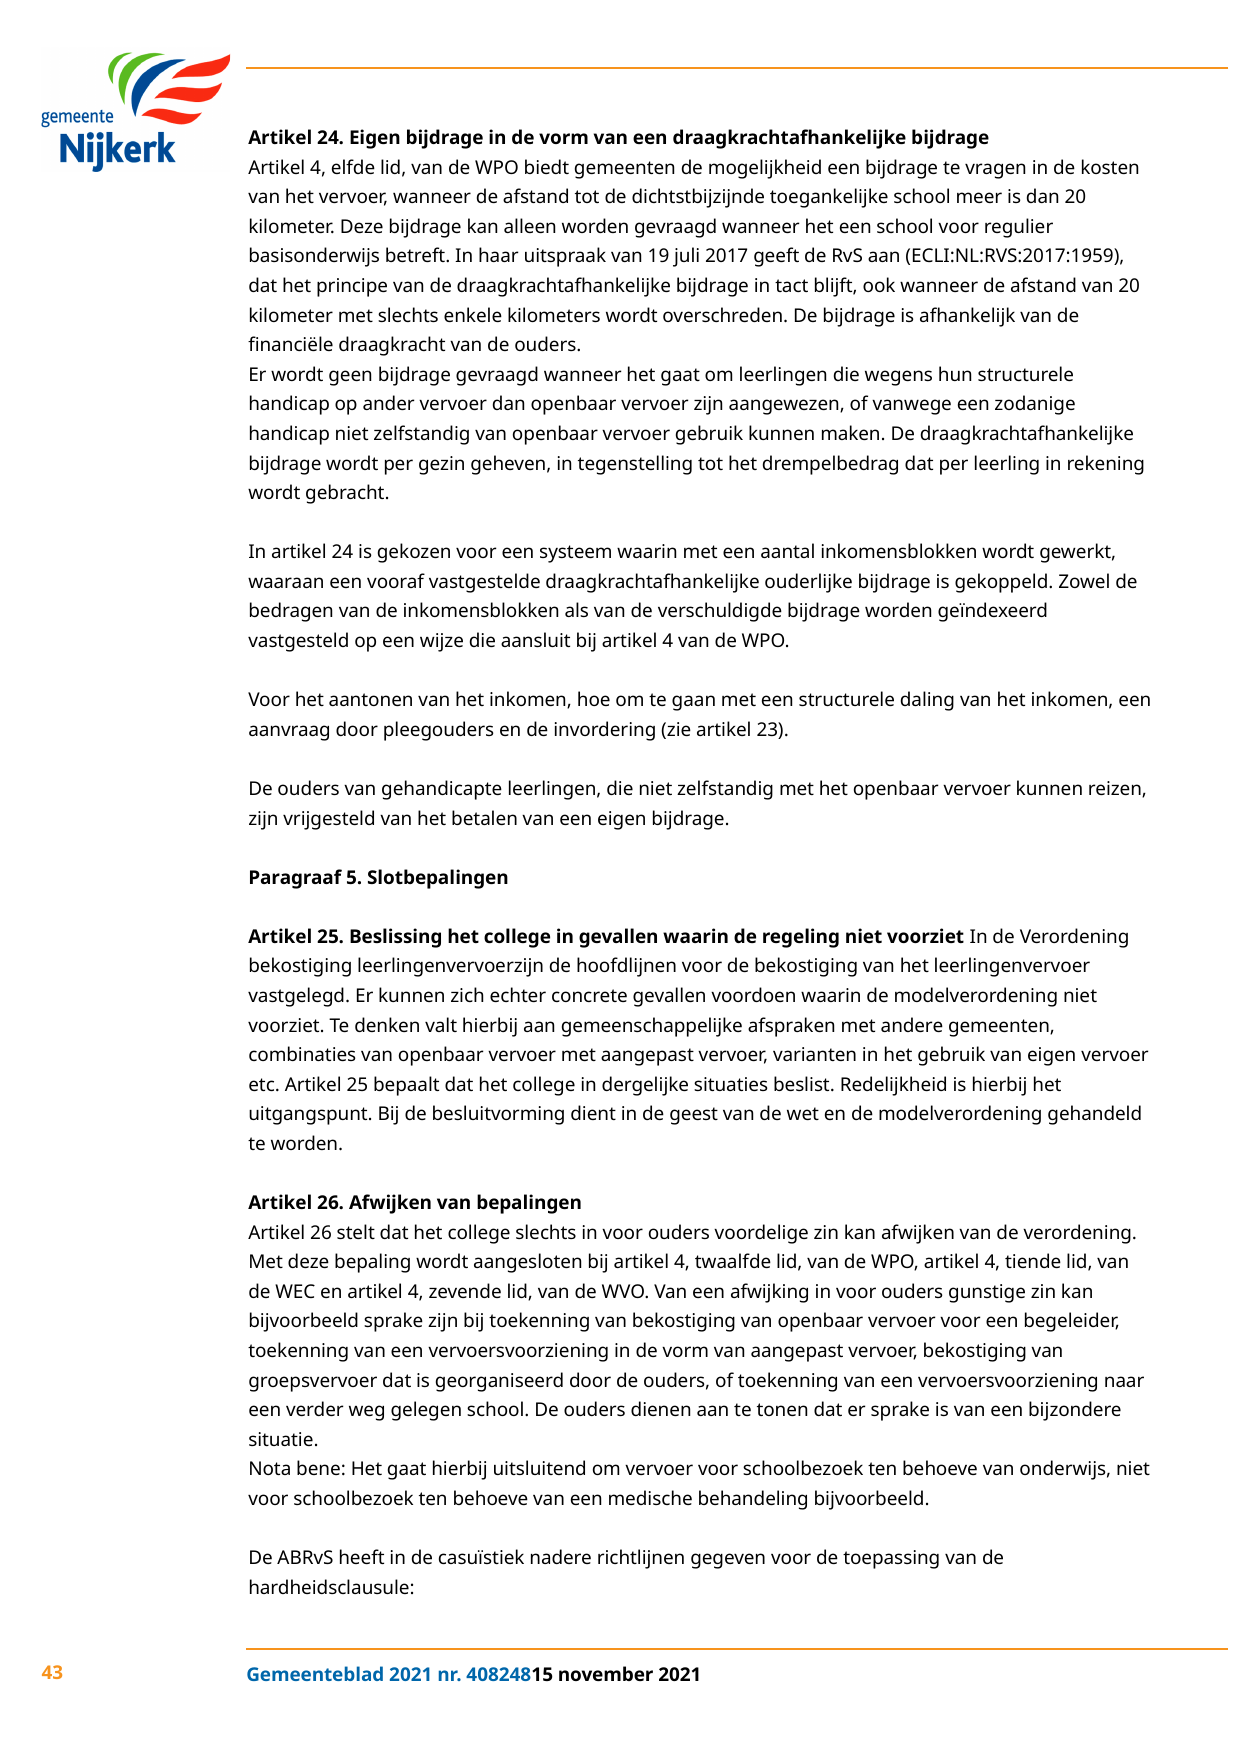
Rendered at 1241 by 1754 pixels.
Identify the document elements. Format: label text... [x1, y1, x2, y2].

text Artikel 26. Afwijken van bepalingen [248, 1189, 1152, 1215]
text Voor het aantonen van het inkomen, hoe om te gaan met een structurele daling van het inkomen, een aanvraag door pleegouders en de invordering (zie artikel 23). [248, 686, 1152, 742]
text Artikel 25. Beslissing het college in gevallen waarin de regeling niet voorziet In de Verordening bekostiging leerlingenvervoerzijn de hoofdlijnen voor de bekostiging van het leerlingenvervoer vastgelegd. Er kunnen zich echter concrete gevallen voordoen waarin de modelverordening niet voorziet. Te denken valt hierbij aan gemeenschappelijke afspraken met andere gemeenten, combinaties van openbaar vervoer met aangepast vervoer, varianten in het gebruik van eigen vervoer etc. Artikel 25 bepaalt dat het college in dergelijke situaties beslist. Redelijkheid is hierbij het uitgangspunt. Bij de besluitvorming dient in de geest van de wet en de modelverordening gehandeld te worden. [248, 923, 1152, 1156]
text De ouders van gehandicapte leerlingen, die niet zelfstandig met het openbaar vervoer kunnen reizen, zijn vrijgesteld van het betalen van een eigen bijdrage. [248, 775, 1152, 831]
text Artikel 24. Eigen bijdrage in de vorm van een draagkrachtafhankelijke bijdrage [248, 124, 1152, 150]
text De ABRvS heeft in de casuïstiek nadere richtlijnen gegeven voor de toepassing van de hardheidsclausule: [248, 1544, 1152, 1600]
text Artikel 26 stelt dat het college slechts in voor ouders voordelige zin kan afwijken van de verordening. Met deze bepaling wordt aangesloten bij artikel 4, twaalfde lid, van de WPO, artikel 4, tiende lid, van de WEC en artikel 4, zevende lid, van de WVO. Van een afwijking in voor ouders gunstige zin kan bijvoorbeeld sprake zijn bij toekenning van bekostiging van openbaar vervoer voor een begeleider, toekenning van een vervoersvoorziening in de vorm van aangepast vervoer, bekostiging van groepsvervoer dat is georganiseerd door de ouders, of toekenning van een vervoersvoorziening naar een verder weg gelegen school. De ouders dienen aan te tonen dat er sprake is van een bijzondere situatie. [248, 1219, 1152, 1452]
text Er wordt geen bijdrage gevraagd wanneer het gaat om leerlingen die wegens hun structurele handicap op ander vervoer dan openbaar vervoer zijn aangewezen, of vanwege een zodanige handicap niet zelfstandig van openbaar vervoer gebruik kunnen maken. De draagkrachtafhankelijke bijdrage wordt per gezin geheven, in tegenstelling tot het drempelbedrag dat per leerling in rekening wordt gebracht. [248, 361, 1152, 505]
text Nota bene: Het gaat hierbij uitsluitend om vervoer voor schoolbezoek ten behoeve van onderwijs, niet voor schoolbezoek ten behoeve van een medische behandeling bijvoorbeeld. [248, 1456, 1152, 1511]
text Paragraaf 5. Slotbepalingen [248, 864, 1152, 890]
text Artikel 4, elfde lid, van de WPO biedt gemeenten de mogelijkheid een bijdrage te vragen in de kosten van het vervoer, wanneer de afstand tot de dichtstbijzijnde toegankelijke school meer is dan 20 kilometer. Deze bijdrage kan alleen worden gevraagd wanneer het een school voor regulier basisonderwijs betreft. In haar uitspraak van 19 juli 2017 geeft de RvS aan (ECLI:NL:RVS:2017:1959), dat het principe van de draagkrachtafhankelijke bijdrage in tact blijft, ook wanneer de afstand van 20 kilometer met slechts enkele kilometers wordt overschreden. De bijdrage is afhankelijk van de financiële draagkracht van de ouders. [248, 154, 1152, 357]
picture [41, 47, 231, 172]
text In artikel 24 is gekozen voor een systeem waarin met een aantal inkomensblokken wordt gewerkt, waaraan een vooraf vastgestelde draagkrachtafhankelijke ouderlijke bijdrage is gekoppeld. Zowel de bedragen van de inkomensblokken als van de verschuldigde bijdrage worden geïndexeerd vastgesteld op een wijze die aansluit bij artikel 4 van de WPO. [248, 538, 1152, 653]
